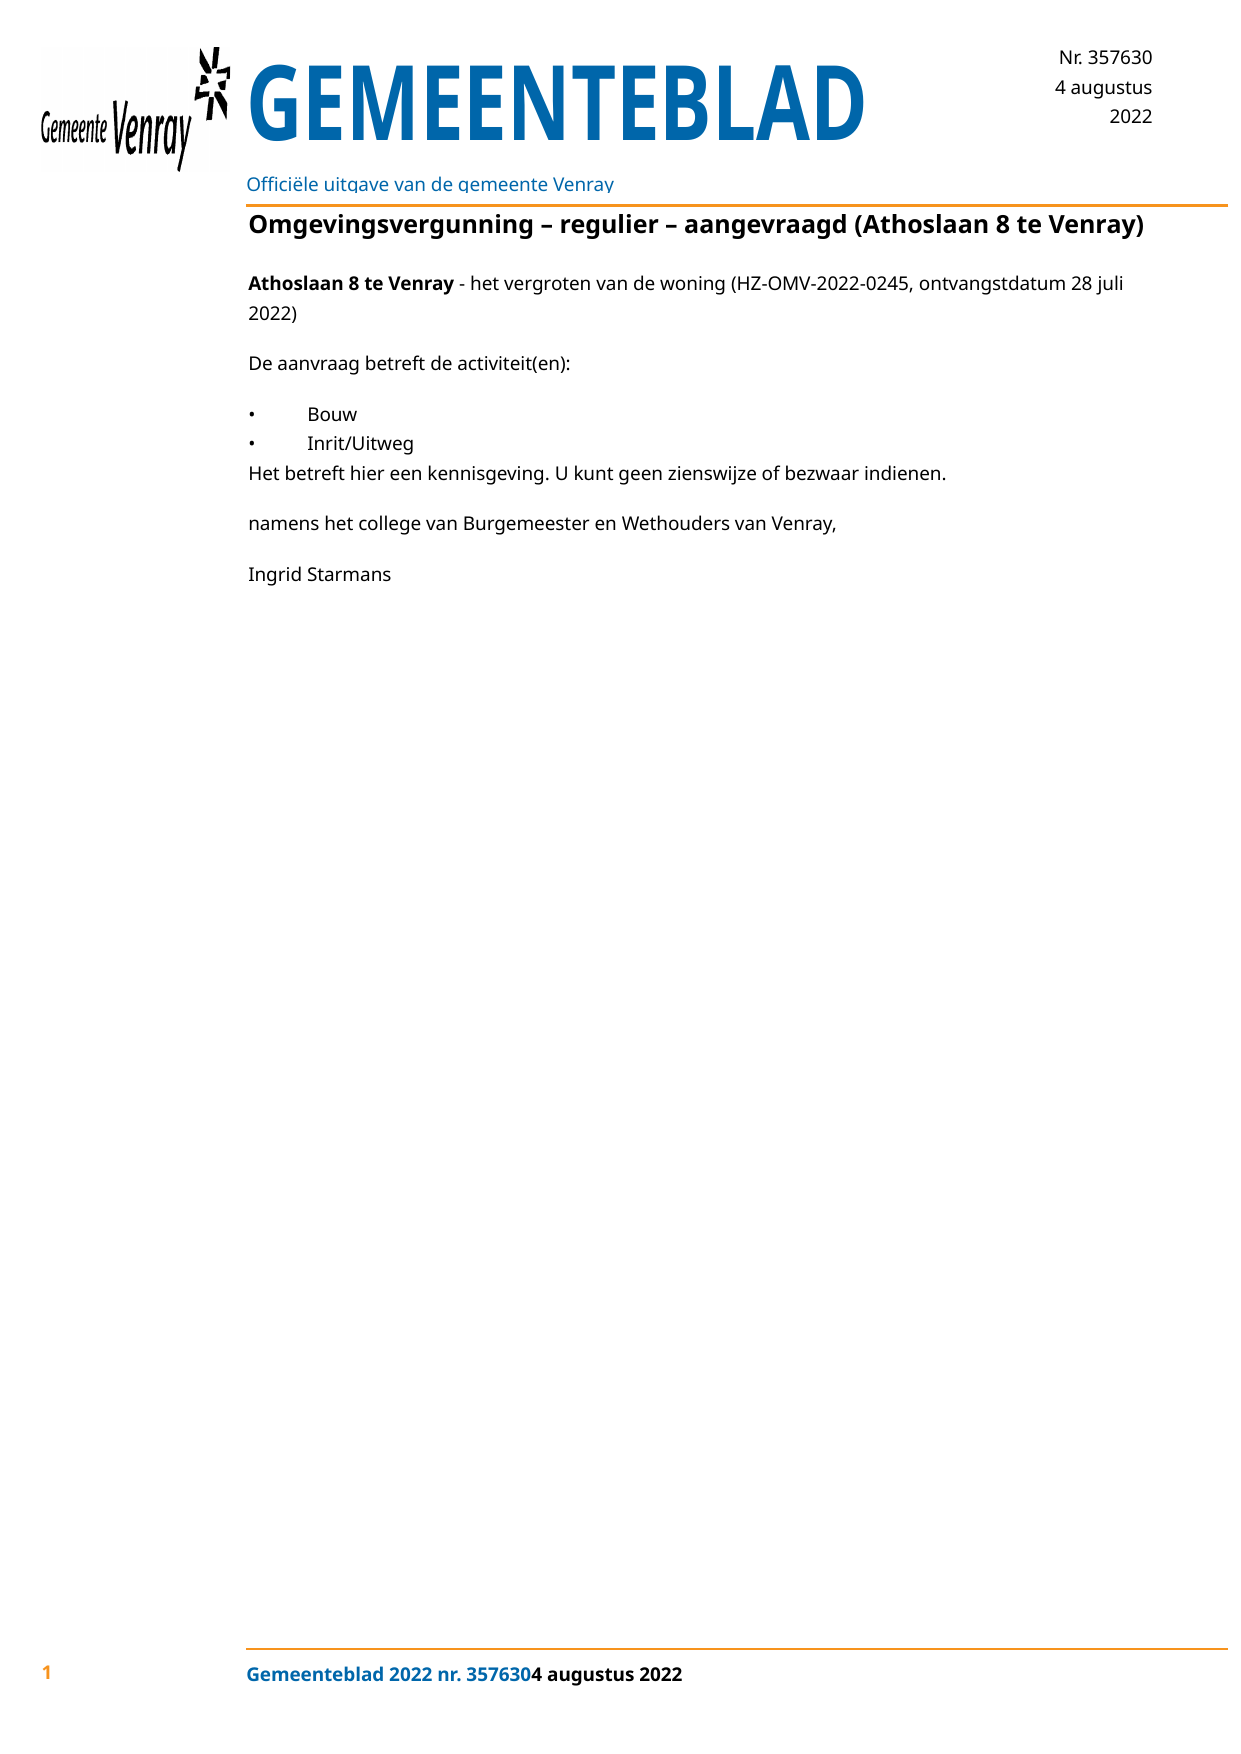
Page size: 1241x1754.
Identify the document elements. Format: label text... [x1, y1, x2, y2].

picture [41, 47, 231, 172]
text Ingrid Starmans [248, 561, 1152, 586]
text Het betreft hier een kennisgeving. U kunt geen zienswijze of bezwaar indienen. [248, 460, 1152, 486]
text namens het college van Burgemeester en Wethouders van Venray, [248, 510, 1152, 536]
list Bouw [248, 401, 1152, 426]
text De aanvraag betreft de activiteit(en): [248, 350, 1152, 376]
list Inrit/Uitweg [248, 430, 1152, 456]
text Omgevingsvergunning – regulier – aangevraagd (Athoslaan 8 te Venray) [248, 207, 1152, 241]
text Athoslaan 8 te Venray - het vergroten van de woning (HZ-OMV-2022-0245, ontvangstdatum 28 juli 2022) [248, 270, 1152, 326]
